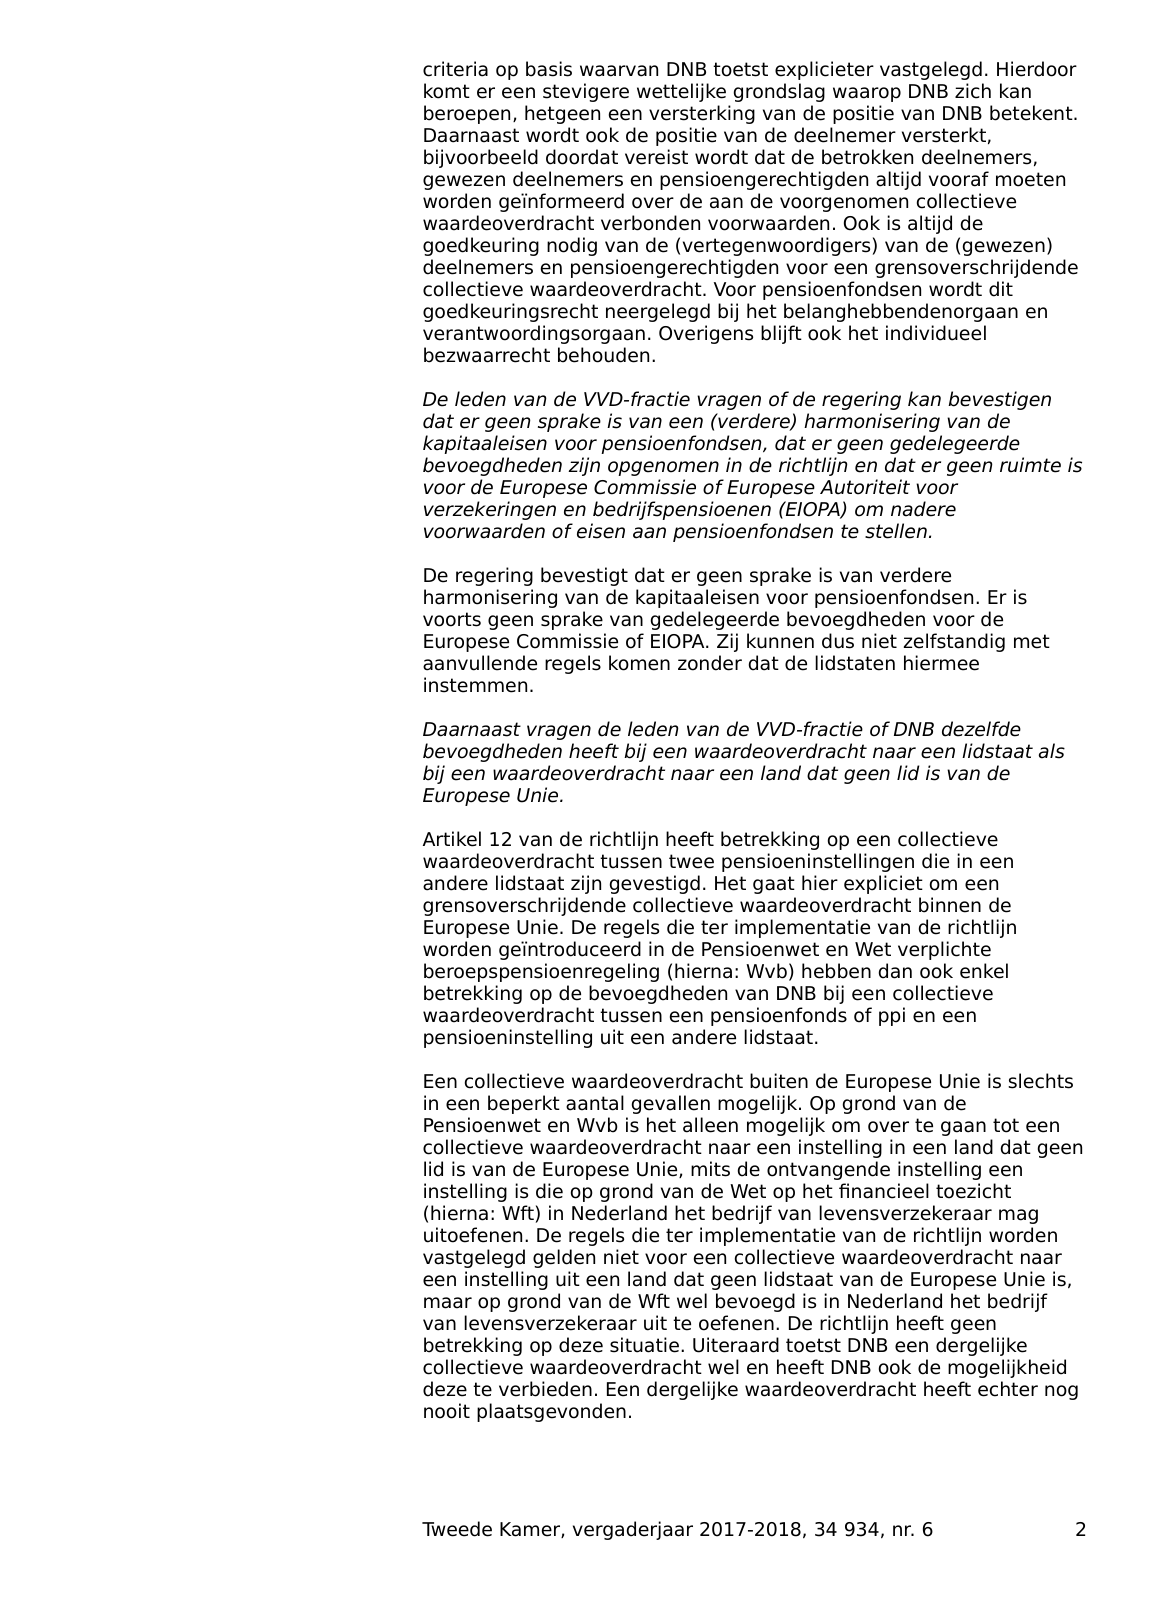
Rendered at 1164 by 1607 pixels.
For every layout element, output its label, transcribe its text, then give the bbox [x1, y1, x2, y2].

text Artikel 12 van de richtlijn heeft betrekking op een collectieve waardeoverdracht tussen twee pensioeninstellingen die in een andere lidstaat zijn gevestigd. Het gaat hier expliciet om een grensoverschrijdende collectieve waardeoverdracht binnen de Europese Unie. De regels die ter implementatie van de richtlijn worden geïntroduceerd in de Pensioenwet en Wet verplichte beroepspensioenregeling (hierna: Wvb) hebben dan ook enkel betrekking op de bevoegdheden van DNB bij een collectieve waardeoverdracht tussen een pensioenfonds of ppi en een pensioeninstelling uit een andere lidstaat. [422, 829, 1087, 1049]
text De regering bevestigt dat er geen sprake is van verdere harmonisering van de kapitaaleisen voor pensioenfondsen. Er is voorts geen sprake van gedelegeerde bevoegdheden voor de Europese Commissie of EIOPA. Zij kunnen dus niet zelfstandig met aanvullende regels komen zonder dat de lidstaten hiermee instemmen. [422, 565, 1087, 697]
text Daarnaast vragen de leden van de VVD-fractie of DNB dezelfde bevoegdheden heeft bij een waardeoverdracht naar een lidstaat als bij een waardeoverdracht naar een land dat geen lid is van de Europese Unie. [422, 719, 1087, 807]
text De leden van de VVD-fractie vragen of de regering kan bevestigen dat er geen sprake is van een (verdere) harmonisering van de kapitaaleisen voor pensioenfondsen, dat er geen gedelegeerde bevoegdheden zijn opgenomen in de richtlijn en dat er geen ruimte is voor de Europese Commissie of Europese Autoriteit voor verzekeringen en bedrijfspensioenen (EIOPA) om nadere voorwaarden of eisen aan pensioenfondsen te stellen. [422, 389, 1087, 543]
text Een collectieve waardeoverdracht buiten de Europese Unie is slechts in een beperkt aantal gevallen mogelijk. Op grond van de Pensioenwet en Wvb is het alleen mogelijk om over te gaan tot een collectieve waardeoverdracht naar een instelling in een land dat geen lid is van de Europese Unie, mits de ontvangende instelling een instelling is die op grond van de Wet op het financieel toezicht (hierna: Wft) in Nederland het bedrijf van levensverzekeraar mag uitoefenen. De regels die ter implementatie van de richtlijn worden vastgelegd gelden niet voor een collectieve waardeoverdracht naar een instelling uit een land dat geen lidstaat van de Europese Unie is, maar op grond van de Wft wel bevoegd is in Nederland het bedrijf van levensverzekeraar uit te oefenen. De richtlijn heeft geen betrekking op deze situatie. Uiteraard toetst DNB een dergelijke collectieve waardeoverdracht wel en heeft DNB ook de mogelijkheid deze te verbieden. Een dergelijke waardeoverdracht heeft echter nog nooit plaatsgevonden. [422, 1071, 1087, 1423]
text criteria op basis waarvan DNB toetst explicieter vastgelegd. Hierdoor komt er een stevigere wettelijke grondslag waarop DNB zich kan beroepen, hetgeen een versterking van de positie van DNB betekent. Daarnaast wordt ook de positie van de deelnemer versterkt, bijvoorbeeld doordat vereist wordt dat de betrokken deelnemers, gewezen deelnemers en pensioengerechtigden altijd vooraf moeten worden geïnformeerd over de aan de voorgenomen collectieve waardeoverdracht verbonden voorwaarden. Ook is altijd de goedkeuring nodig van de (vertegenwoordigers) van de (gewezen) deelnemers en pensioengerechtigden voor een grensoverschrijdende collectieve waardeoverdracht. Voor pensioenfondsen wordt dit goedkeuringsrecht neergelegd bij het belanghebbendenorgaan en verantwoordingsorgaan. Overigens blijft ook het individueel bezwaarrecht behouden. [422, 59, 1087, 367]
